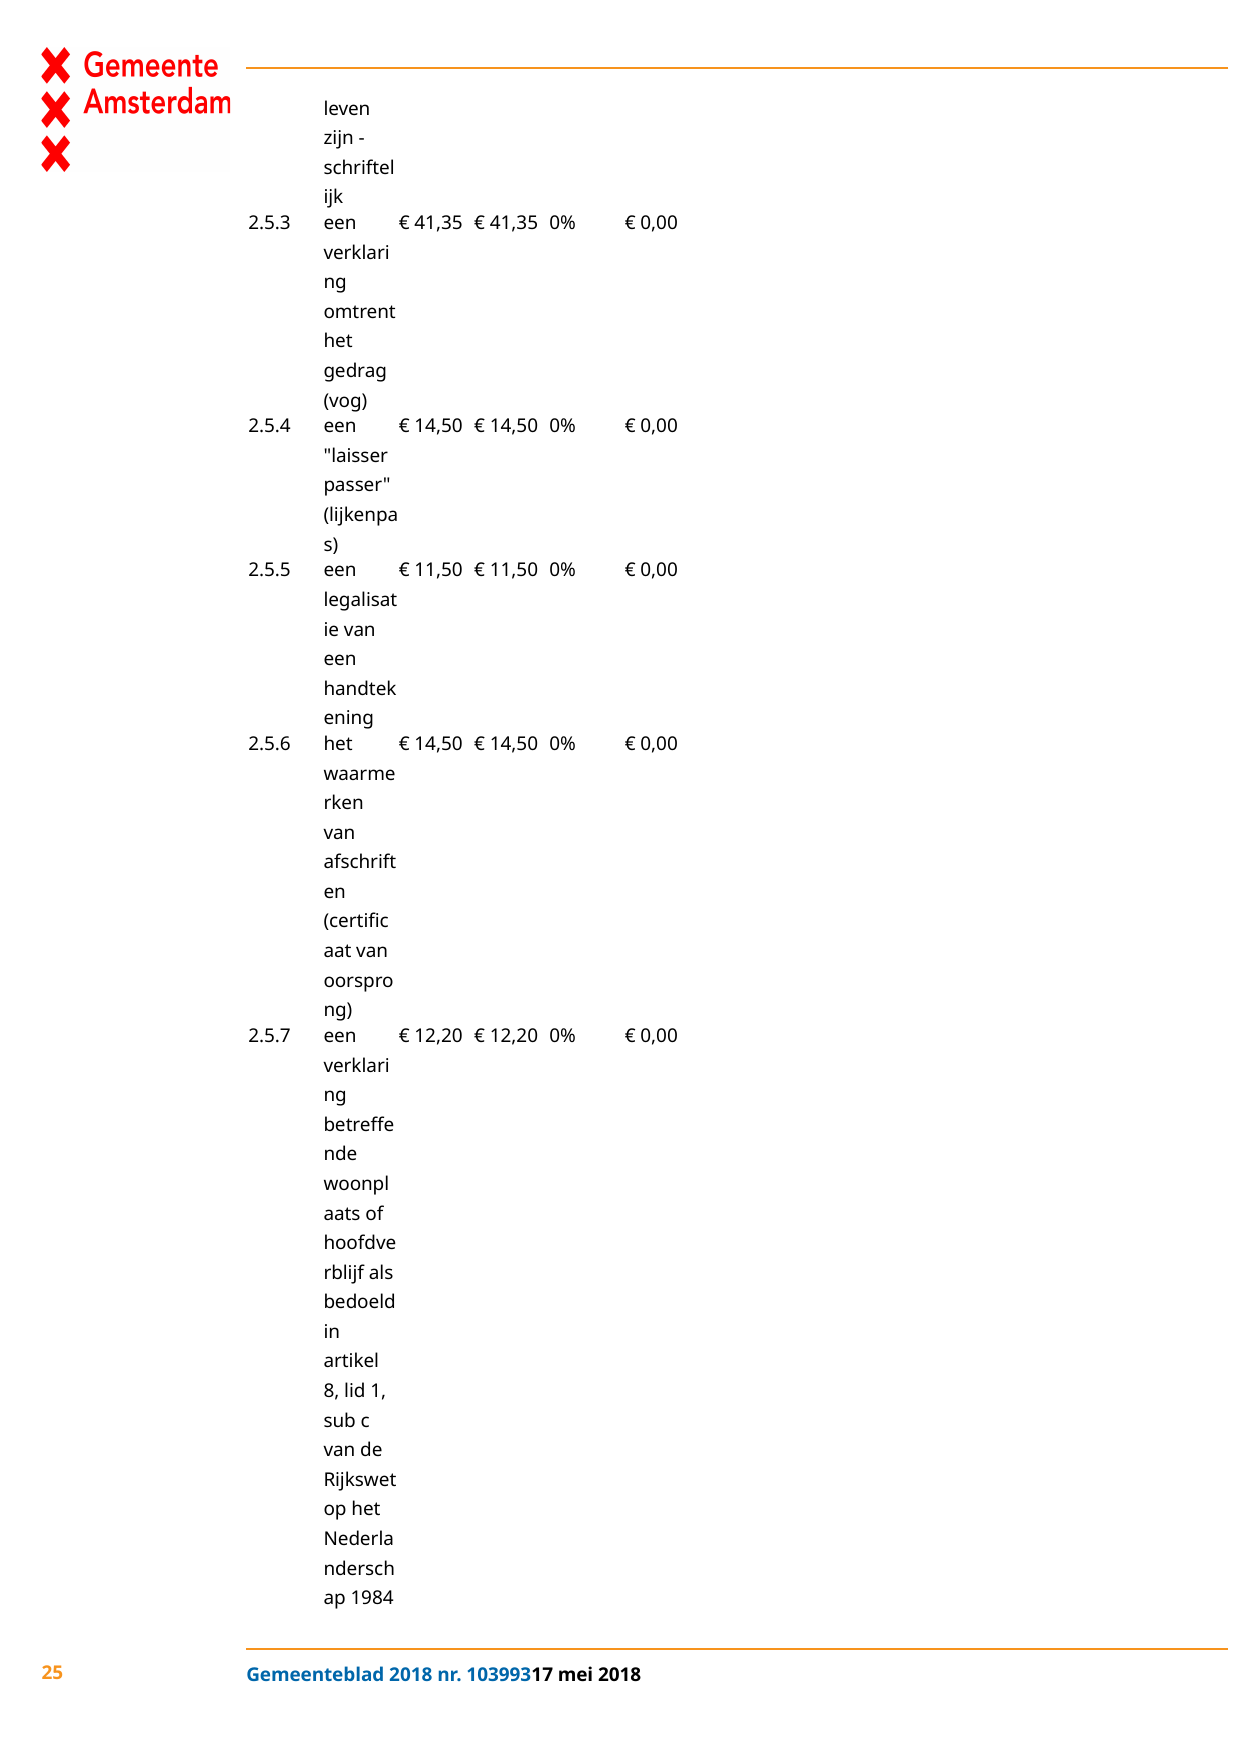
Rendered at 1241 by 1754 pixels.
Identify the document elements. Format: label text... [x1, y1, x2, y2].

table_cell [625, 95, 700, 209]
table_cell [248, 95, 323, 209]
table_cell € 0,00 [625, 209, 700, 412]
table_cell € 14,50 [399, 413, 474, 557]
table_cell 2.5.4 [248, 413, 323, 557]
table_cell € 12,20 [399, 1022, 474, 1610]
table_cell € 12,20 [474, 1022, 549, 1610]
table_cell 2.5.6 [248, 730, 323, 1022]
table_cell 0% [549, 557, 624, 730]
table_cell [549, 95, 624, 209]
table_cell het waarmerken van afschriften (certificaat van oorsprong) [323, 730, 398, 1022]
table_cell € 0,00 [625, 1022, 700, 1610]
table_cell 2.5.5 [248, 557, 323, 730]
table_cell € 41,35 [399, 209, 474, 412]
table_cell [399, 95, 474, 209]
table_cell € 14,50 [474, 730, 549, 1022]
table_cell een verklaring betreffende woonplaats of hoofdverblijf als bedoeld in artikel 8, lid 1, sub c van de Rijkswet op het Nederlanderschap 1984 [323, 1022, 398, 1610]
table_cell € 14,50 [399, 730, 474, 1022]
table_cell [474, 95, 549, 209]
table_cell leven zijn - schriftelijk [323, 95, 398, 209]
table_cell een verklaring omtrent het gedrag (vog) [323, 209, 398, 412]
table_cell € 11,50 [474, 557, 549, 730]
table_cell 0% [549, 413, 624, 557]
picture [41, 47, 231, 172]
table_cell € 41,35 [474, 209, 549, 412]
table_cell 0% [549, 730, 624, 1022]
table_cell 2.5.3 [248, 209, 323, 412]
table_cell 2.5.7 [248, 1022, 323, 1610]
table_cell 0% [549, 209, 624, 412]
table_cell 0% [549, 1022, 624, 1610]
table_cell een legalisatie van een handtekening [323, 557, 398, 730]
table_cell € 14,50 [474, 413, 549, 557]
table_cell € 0,00 [625, 557, 700, 730]
table_cell € 0,00 [625, 730, 700, 1022]
table_cell € 11,50 [399, 557, 474, 730]
table_cell een "laisser passer" (lijkenpas) [323, 413, 398, 557]
table_cell € 0,00 [625, 413, 700, 557]
